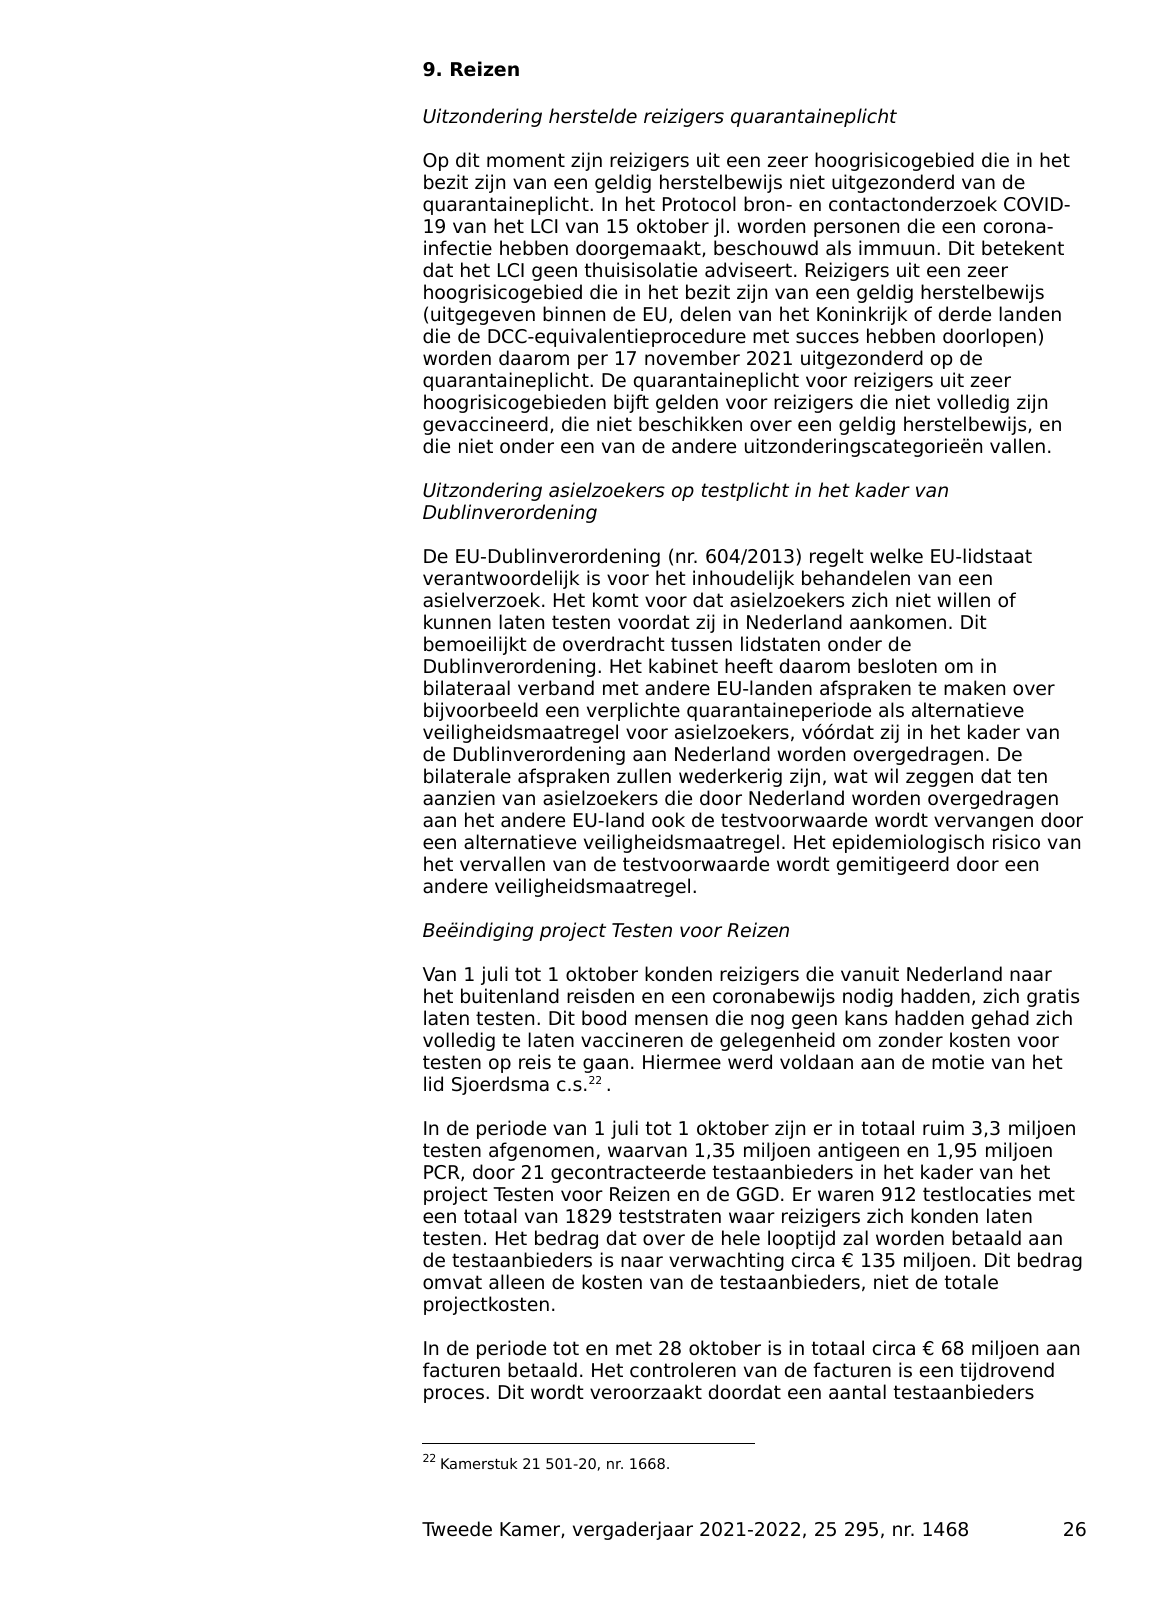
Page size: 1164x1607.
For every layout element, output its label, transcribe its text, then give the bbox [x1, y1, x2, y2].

text In de periode tot en met 28 oktober is in totaal circa € 68 miljoen aan facturen betaald. Het controleren van de facturen is een tijdrovend proces. Dit wordt veroorzaakt doordat een aantal testaanbieders [422, 1338, 1087, 1404]
subtitle 9. Reizen [422, 59, 1087, 81]
text Op dit moment zijn reizigers uit een zeer hoogrisicogebied die in het bezit zijn van een geldig herstelbewijs niet uitgezonderd van de quarantaineplicht. In het Protocol bron- en contactonderzoek COVID-19 van het LCI van 15 oktober jl. worden personen die een corona-infectie hebben doorgemaakt, beschouwd als immuun. Dit betekent dat het LCI geen thuisisolatie adviseert. Reizigers uit een zeer hoogrisicogebied die in het bezit zijn van een geldig herstelbewijs (uitgegeven binnen de EU, delen van het Koninkrijk of derde landen die de DCC-equivalentieprocedure met succes hebben doorlopen) worden daarom per 17 november 2021 uitgezonderd op de quarantaineplicht. De quarantaineplicht voor reizigers uit zeer hoogrisicogebieden bijft gelden voor reizigers die niet volledig zijn gevaccineerd, die niet beschikken over een geldig herstelbewijs, en die niet onder een van de andere uitzonderingscategorieën vallen. [422, 150, 1087, 458]
text De EU-Dublinverordening (nr. 604/2013) regelt welke EU-lidstaat verantwoordelijk is voor het inhoudelijk behandelen van een asielverzoek. Het komt voor dat asielzoekers zich niet willen of kunnen laten testen voordat zij in Nederland aankomen. Dit bemoeilijkt de overdracht tussen lidstaten onder de Dublinverordening. Het kabinet heeft daarom besloten om in bilateraal verband met andere EU-landen afspraken te maken over bijvoorbeeld een verplichte quarantaineperiode als alternatieve veiligheidsmaatregel voor asielzoekers, vóórdat zij in het kader van de Dublinverordening aan Nederland worden overgedragen. De bilaterale afspraken zullen wederkerig zijn, wat wil zeggen dat ten aanzien van asielzoekers die door Nederland worden overgedragen aan het andere EU-land ook de testvoorwaarde wordt vervangen door een alternatieve veiligheidsmaatregel. Het epidemiologisch risico van het vervallen van de testvoorwaarde wordt gemitigeerd door een andere veiligheidsmaatregel. [422, 546, 1087, 898]
text Kamerstuk 21 501-20, nr. 1668. [422, 1452, 1087, 1474]
subtitle Uitzondering herstelde reizigers quarantaineplicht [422, 106, 1087, 128]
text Van 1 juli tot 1 oktober konden reizigers die vanuit Nederland naar het buitenland reisden en een coronabewijs nodig hadden, zich gratis laten testen. Dit bood mensen die nog geen kans hadden gehad zich volledig te laten vaccineren de gelegenheid om zonder kosten voor testen op reis te gaan. Hiermee werd voldaan aan de motie van het lid Sjoerdsma c.s.. [422, 964, 1087, 1096]
subtitle Beëindiging project Testen voor Reizen [422, 920, 1087, 942]
subtitle Uitzondering asielzoekers op testplicht in het kader van Dublinverordening [422, 480, 1087, 524]
text In de periode van 1 juli tot 1 oktober zijn er in totaal ruim 3,3 miljoen testen afgenomen, waarvan 1,35 miljoen antigeen en 1,95 miljoen PCR, door 21 gecontracteerde testaanbieders in het kader van het project Testen voor Reizen en de GGD. Er waren 912 testlocaties met een totaal van 1829 teststraten waar reizigers zich konden laten testen. Het bedrag dat over de hele looptijd zal worden betaald aan de testaanbieders is naar verwachting circa € 135 miljoen. Dit bedrag omvat alleen de kosten van de testaanbieders, niet de totale projectkosten. [422, 1118, 1087, 1316]
